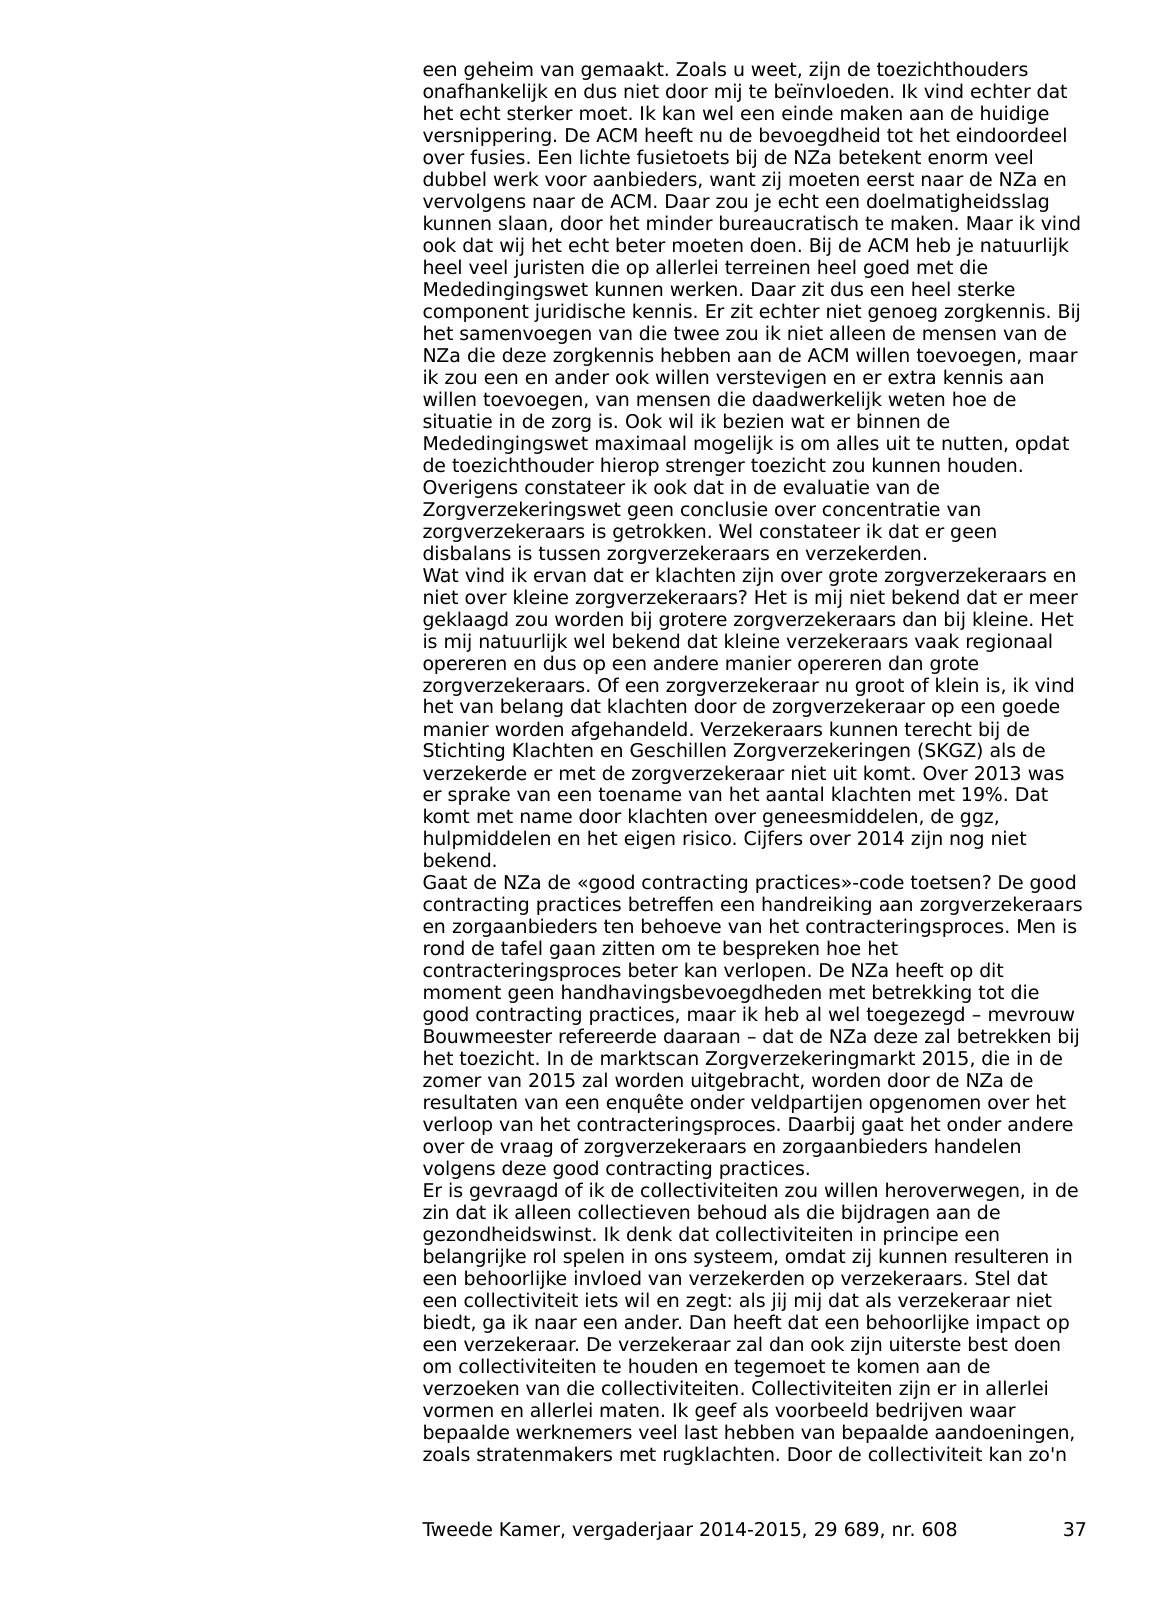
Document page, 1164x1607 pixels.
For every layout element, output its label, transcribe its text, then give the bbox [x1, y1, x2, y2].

text Gaat de NZa de «good contracting practices»-code toetsen? De good contracting practices betreffen een handreiking aan zorgverzekeraars en zorgaanbieders ten behoeve van het contracteringsproces. Men is rond de tafel gaan zitten om te bespreken hoe het contracteringsproces beter kan verlopen. De NZa heeft op dit moment geen handhavingsbevoegdheden met betrekking tot die good contracting practices, maar ik heb al wel toegezegd – mevrouw Bouwmeester refereerde daaraan – dat de NZa deze zal betrekken bij het toezicht. In de marktscan Zorgverzekeringmarkt 2015, die in de zomer van 2015 zal worden uitgebracht, worden door de NZa de resultaten van een enquête onder veldpartijen opgenomen over het verloop van het contracteringsproces. Daarbij gaat het onder andere over de vraag of zorgverzekeraars en zorgaanbieders handelen volgens deze good contracting practices. [422, 872, 1087, 1180]
text Wat vind ik ervan dat er klachten zijn over grote zorgverzekeraars en niet over kleine zorgverzekeraars? Het is mij niet bekend dat er meer geklaagd zou worden bij grotere zorgverzekeraars dan bij kleine. Het is mij natuurlijk wel bekend dat kleine verzekeraars vaak regionaal opereren en dus op een andere manier opereren dan grote zorgverzekeraars. Of een zorgverzekeraar nu groot of klein is, ik vind het van belang dat klachten door de zorgverzekeraar op een goede manier worden afgehandeld. Verzekeraars kunnen terecht bij de Stichting Klachten en Geschillen Zorgverzekeringen (SKGZ) als de verzekerde er met de zorgverzekeraar niet uit komt. Over 2013 was er sprake van een toename van het aantal klachten met 19%. Dat komt met name door klachten over geneesmiddelen, de ggz, hulpmiddelen en het eigen risico. Cijfers over 2014 zijn nog niet bekend. [422, 564, 1087, 872]
text een geheim van gemaakt. Zoals u weet, zijn de toezichthouders onafhankelijk en dus niet door mij te beïnvloeden. Ik vind echter dat het echt sterker moet. Ik kan wel een einde maken aan de huidige versnippering. De ACM heeft nu de bevoegdheid tot het eindoordeel over fusies. Een lichte fusietoets bij de NZa betekent enorm veel dubbel werk voor aanbieders, want zij moeten eerst naar de NZa en vervolgens naar de ACM. Daar zou je echt een doelmatigheidsslag kunnen slaan, door het minder bureaucratisch te maken. Maar ik vind ook dat wij het echt beter moeten doen. Bij de ACM heb je natuurlijk heel veel juristen die op allerlei terreinen heel goed met die Mededingingswet kunnen werken. Daar zit dus een heel sterke component juridische kennis. Er zit echter niet genoeg zorgkennis. Bij het samenvoegen van die twee zou ik niet alleen de mensen van de NZa die deze zorgkennis hebben aan de ACM willen toevoegen, maar ik zou een en ander ook willen verstevigen en er extra kennis aan willen toevoegen, van mensen die daadwerkelijk weten hoe de situatie in de zorg is. Ook wil ik bezien wat er binnen de Mededingingswet maximaal mogelijk is om alles uit te nutten, opdat de toezichthouder hierop strenger toezicht zou kunnen houden. Overigens constateer ik ook dat in de evaluatie van de Zorgverzekeringswet geen conclusie over concentratie van zorgverzekeraars is getrokken. Wel constateer ik dat er geen disbalans is tussen zorgverzekeraars en verzekerden. [422, 59, 1087, 564]
text Er is gevraagd of ik de collectiviteiten zou willen heroverwegen, in de zin dat ik alleen collectieven behoud als die bijdragen aan de gezondheidswinst. Ik denk dat collectiviteiten in principe een belangrijke rol spelen in ons systeem, omdat zij kunnen resulteren in een behoorlijke invloed van verzekerden op verzekeraars. Stel dat een collectiviteit iets wil en zegt: als jij mij dat als verzekeraar niet biedt, ga ik naar een ander. Dan heeft dat een behoorlijke impact op een verzekeraar. De verzekeraar zal dan ook zijn uiterste best doen om collectiviteiten te houden en tegemoet te komen aan de verzoeken van die collectiviteiten. Collectiviteiten zijn er in allerlei vormen en allerlei maten. Ik geef als voorbeeld bedrijven waar bepaalde werknemers veel last hebben van bepaalde aandoeningen, zoals stratenmakers met rugklachten. Door de collectiviteit kan zo'n [422, 1180, 1087, 1466]
